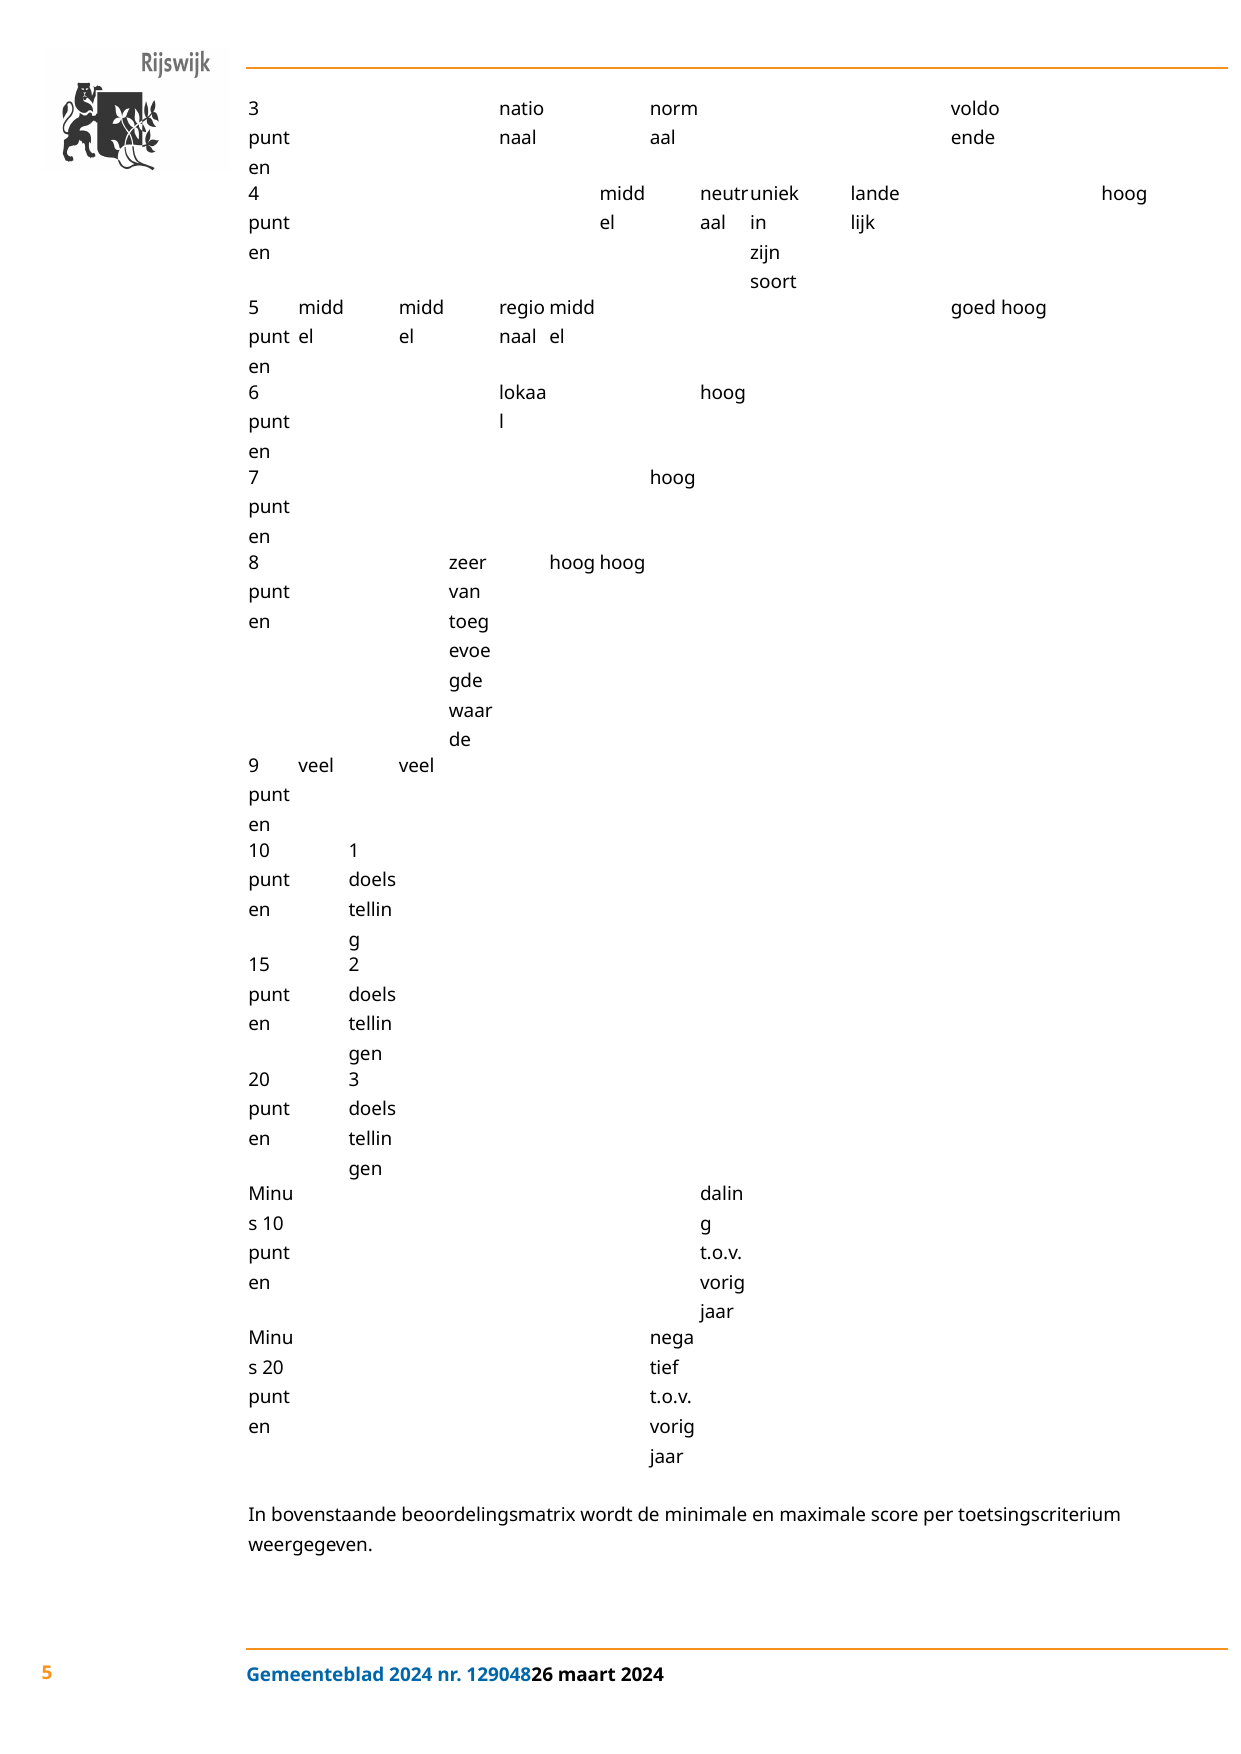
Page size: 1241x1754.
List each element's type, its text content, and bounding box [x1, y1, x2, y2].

table_cell [298, 1066, 348, 1180]
table_cell [650, 379, 700, 464]
table_cell [449, 752, 499, 837]
table_cell 8 punten [248, 549, 298, 752]
table_cell [599, 1066, 649, 1180]
table_cell [1051, 379, 1101, 464]
table_cell [850, 951, 900, 1066]
table_cell nationaal [499, 95, 549, 180]
table_cell [399, 951, 449, 1066]
table_cell [348, 180, 398, 294]
table_cell [750, 464, 800, 549]
table_cell [599, 1325, 649, 1468]
picture [41, 47, 231, 172]
table_cell [399, 95, 449, 180]
table_cell [1101, 379, 1152, 464]
table_cell [499, 837, 549, 951]
table_cell 9 punten [248, 752, 298, 837]
table_cell [650, 294, 700, 379]
table_cell [1051, 837, 1101, 951]
table_cell [750, 752, 800, 837]
table_cell [449, 1180, 499, 1324]
table_cell zeer van toegevoegde waarde [449, 549, 499, 752]
table_cell [1101, 1066, 1152, 1180]
table_cell [1001, 951, 1051, 1066]
table_cell [951, 951, 1001, 1066]
table_cell [800, 1325, 850, 1468]
table_cell [348, 379, 398, 464]
table_cell [900, 1325, 951, 1468]
table_cell [750, 549, 800, 752]
table_cell [298, 95, 348, 180]
table_cell [1001, 1066, 1051, 1180]
table_cell [298, 379, 348, 464]
table_cell [850, 379, 900, 464]
table_cell 4 punten [248, 180, 298, 294]
table_cell [1101, 549, 1152, 752]
table_cell [800, 95, 850, 180]
table_cell [549, 95, 599, 180]
table_cell [800, 180, 850, 294]
table_cell [700, 837, 750, 951]
table_cell [850, 1180, 900, 1324]
table_cell [1001, 837, 1051, 951]
table_cell [599, 464, 649, 549]
table_cell 1 doelstelling [348, 837, 398, 951]
table_cell 7 punten [248, 464, 298, 549]
table_cell [800, 464, 850, 549]
table_cell [951, 837, 1001, 951]
table_cell [800, 837, 850, 951]
table_cell [700, 294, 750, 379]
table_cell [700, 752, 750, 837]
table_cell [1101, 294, 1152, 379]
table_cell [1001, 1180, 1051, 1324]
table_cell [1101, 752, 1152, 837]
table_cell [499, 1325, 549, 1468]
table_cell middel [399, 294, 449, 379]
table_cell [900, 549, 951, 752]
table_cell landelijk [850, 180, 900, 294]
table_cell [800, 951, 850, 1066]
table_cell [951, 752, 1001, 837]
table_cell 3 punten [248, 95, 298, 180]
table_cell [348, 1180, 398, 1324]
table_cell [800, 752, 850, 837]
table_cell [750, 837, 800, 951]
table_cell [1101, 951, 1152, 1066]
table_cell [399, 549, 449, 752]
table_cell [298, 1180, 348, 1324]
table_cell [348, 752, 398, 837]
table_cell [850, 95, 900, 180]
table_cell [1001, 549, 1051, 752]
table_cell [399, 379, 449, 464]
table_cell [399, 1180, 449, 1324]
table_cell [449, 180, 499, 294]
table_cell veel [399, 752, 449, 837]
table_cell [549, 1325, 599, 1468]
table_cell hoog [650, 464, 700, 549]
table_cell Minus 10 punten [248, 1180, 298, 1324]
table_cell middel [298, 294, 348, 379]
table_cell [850, 752, 900, 837]
table_cell [700, 95, 750, 180]
table_cell [1101, 1325, 1152, 1468]
table_cell [599, 294, 649, 379]
table_cell [900, 379, 951, 464]
table_cell [850, 464, 900, 549]
table_cell [900, 464, 951, 549]
table_cell [700, 549, 750, 752]
table_cell [549, 1180, 599, 1324]
table_cell [900, 752, 951, 837]
table_cell [850, 549, 900, 752]
table_cell [1051, 1180, 1101, 1324]
table_cell 15 punten [248, 951, 298, 1066]
table_cell [549, 1066, 599, 1180]
table_cell [449, 951, 499, 1066]
table_cell [348, 464, 398, 549]
table_cell 2 doelstellingen [348, 951, 398, 1066]
table_cell [499, 951, 549, 1066]
table_cell [650, 1180, 700, 1324]
table_cell [700, 1066, 750, 1180]
table_cell normaal [650, 95, 700, 180]
table_cell [499, 549, 549, 752]
table_cell [850, 294, 900, 379]
table_cell [650, 549, 700, 752]
text In bovenstaande beoordelingsmatrix wordt de minimale en maximale score per toetsingscriterium weergegeven. [248, 1501, 1152, 1557]
table_cell middel [599, 180, 649, 294]
table_cell [800, 379, 850, 464]
table_cell [951, 1325, 1001, 1468]
table_cell [1051, 95, 1101, 180]
table_cell [800, 549, 850, 752]
table_cell [700, 951, 750, 1066]
table_cell [650, 837, 700, 951]
table_cell [348, 95, 398, 180]
table_cell [549, 180, 599, 294]
table_cell [449, 1066, 499, 1180]
table_cell [1001, 95, 1051, 180]
table_cell [549, 752, 599, 837]
table_cell [900, 951, 951, 1066]
table_cell [449, 379, 499, 464]
table_cell [298, 1325, 348, 1468]
table_cell [951, 379, 1001, 464]
table_cell [1051, 1066, 1101, 1180]
table_cell [900, 1180, 951, 1324]
table_cell daling t.o.v. vorig jaar [700, 1180, 750, 1324]
table_cell lokaal [499, 379, 549, 464]
table_cell [850, 837, 900, 951]
table_cell [800, 1066, 850, 1180]
table_cell [750, 1066, 800, 1180]
table_cell [650, 180, 700, 294]
table_cell [298, 464, 348, 549]
table_cell [399, 464, 449, 549]
table_cell [599, 837, 649, 951]
table_cell [850, 1325, 900, 1468]
table_cell [1051, 180, 1101, 294]
table_cell 3 doelstellingen [348, 1066, 398, 1180]
table_cell [750, 379, 800, 464]
table_cell [1101, 95, 1152, 180]
table_cell [900, 1066, 951, 1180]
table_cell hoog [1001, 294, 1051, 379]
table_cell veel [298, 752, 348, 837]
table_cell [499, 1066, 549, 1180]
table_cell [599, 1180, 649, 1324]
table_cell [599, 951, 649, 1066]
table_cell [348, 1325, 398, 1468]
table_cell [850, 1066, 900, 1180]
table_cell uniek in zijn soort [750, 180, 800, 294]
table_cell [449, 837, 499, 951]
table_cell [348, 549, 398, 752]
table_cell [750, 95, 800, 180]
table_cell hoog [599, 549, 649, 752]
table_cell [951, 549, 1001, 752]
table_cell middel [549, 294, 599, 379]
table_cell [1001, 752, 1051, 837]
table_cell [549, 464, 599, 549]
table_cell [449, 1325, 499, 1468]
table_cell [650, 752, 700, 837]
table_cell [1001, 1325, 1051, 1468]
table_cell [499, 752, 549, 837]
table_cell [951, 1066, 1001, 1180]
table_cell [449, 464, 499, 549]
table_cell [951, 464, 1001, 549]
table_cell [549, 951, 599, 1066]
table_cell [750, 294, 800, 379]
table_cell 10 punten [248, 837, 298, 951]
table_cell [951, 180, 1001, 294]
table_cell [1101, 464, 1152, 549]
table_cell [1051, 294, 1101, 379]
table_cell [348, 294, 398, 379]
table_cell [1051, 951, 1101, 1066]
table_cell [800, 1180, 850, 1324]
table_cell neutraal [700, 180, 750, 294]
table_cell [499, 180, 549, 294]
table_cell [599, 379, 649, 464]
table_cell [549, 837, 599, 951]
table_cell [900, 95, 951, 180]
table_cell [700, 464, 750, 549]
table_cell [1051, 549, 1101, 752]
table_cell [399, 1325, 449, 1468]
table_cell [399, 837, 449, 951]
table_cell 5 punten [248, 294, 298, 379]
table_cell [1051, 464, 1101, 549]
table_cell negatief t.o.v. vorig jaar [650, 1325, 700, 1468]
table_cell [399, 1066, 449, 1180]
table_cell [549, 379, 599, 464]
table_cell [800, 294, 850, 379]
table_cell [900, 837, 951, 951]
table_cell [298, 951, 348, 1066]
table_cell hoog [549, 549, 599, 752]
table_cell [499, 464, 549, 549]
table_cell hoog [1101, 180, 1152, 294]
table_cell [750, 951, 800, 1066]
table_cell [499, 1180, 549, 1324]
table_cell regionaal [499, 294, 549, 379]
table_cell [1101, 837, 1152, 951]
table_cell [1051, 752, 1101, 837]
table_cell [750, 1325, 800, 1468]
table_cell [298, 180, 348, 294]
table_cell Minus 20 punten [248, 1325, 298, 1468]
table_cell [399, 180, 449, 294]
table_cell [298, 549, 348, 752]
table_cell [449, 95, 499, 180]
table_cell [750, 1180, 800, 1324]
table_cell 6 punten [248, 379, 298, 464]
table_cell [650, 951, 700, 1066]
table_cell hoog [700, 379, 750, 464]
table_cell [1101, 1180, 1152, 1324]
table_cell [900, 294, 951, 379]
table_cell [1051, 1325, 1101, 1468]
table_cell [599, 752, 649, 837]
table_cell 20 punten [248, 1066, 298, 1180]
table_cell [1001, 464, 1051, 549]
table_cell [650, 1066, 700, 1180]
table_cell goed [951, 294, 1001, 379]
table_cell [1001, 379, 1051, 464]
table_cell [951, 1180, 1001, 1324]
table_cell [700, 1325, 750, 1468]
table_cell [298, 837, 348, 951]
table_cell [599, 95, 649, 180]
table_cell [900, 180, 951, 294]
table_cell [1001, 180, 1051, 294]
table_cell voldoende [951, 95, 1001, 180]
table_cell [449, 294, 499, 379]
